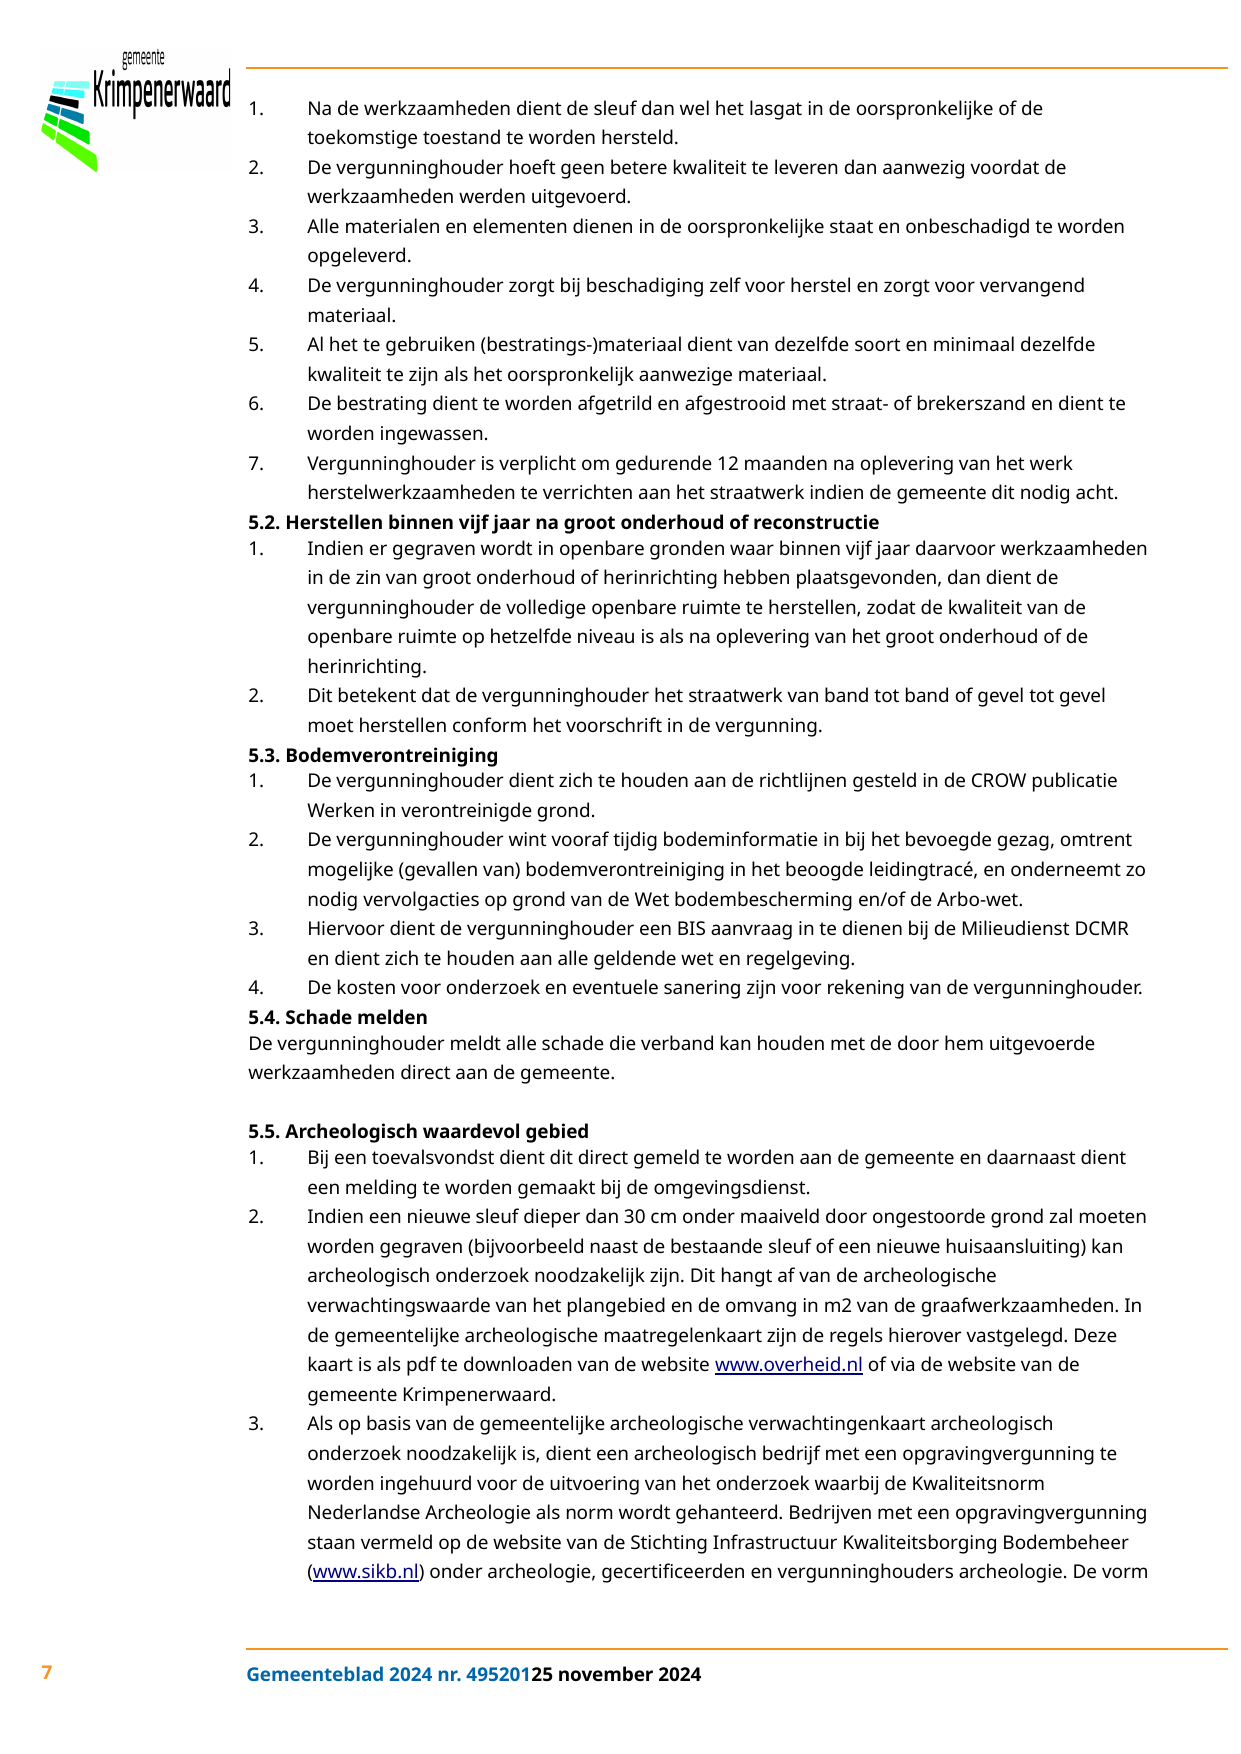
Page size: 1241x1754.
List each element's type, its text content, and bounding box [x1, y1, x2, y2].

text De vergunninghouder meldt alle schade die verband kan houden met de door hem uitgevoerde werkzaamheden direct aan de gemeente. [248, 1030, 1152, 1085]
list Al het te gebruiken (bestratings-)materiaal dient van dezelfde soort en minimaal dezelfde kwaliteit te zijn als het oorspronkelijk aanwezige materiaal. [248, 331, 1152, 387]
list Indien er gegraven wordt in openbare gronden waar binnen vijf jaar daarvoor werkzaamheden in de zin van groot onderhoud of herinrichting hebben plaatsgevonden, dan dient de vergunninghouder de volledige openbare ruimte te herstellen, zodat de kwaliteit van de openbare ruimte op hetzelfde niveau is als na oplevering van het groot onderhoud of de herinrichting. [248, 535, 1152, 679]
list De vergunninghouder dient zich te houden aan de richtlijnen gesteld in de CROW publicatie Werken in verontreinigde grond. [248, 767, 1152, 823]
text 5.5. Archeologisch waardevol gebied [248, 1119, 1152, 1144]
list Hiervoor dient de vergunninghouder een BIS aanvraag in te dienen bij de Milieudienst DCMR en dient zich te houden aan alle geldende wet en regelgeving. [248, 915, 1152, 971]
list De vergunninghouder wint vooraf tijdig bodeminformatie in bij het bevoegde gezag, omtrent mogelijke (gevallen van) bodemverontreiniging in het beoogde leidingtracé, en onderneemt zo nodig vervolgacties op grond van de Wet bodembescherming en/of de Arbo-wet. [248, 827, 1152, 912]
list Dit betekent dat de vergunninghouder het straatwerk van band tot band of gevel tot gevel moet herstellen conform het voorschrift in de vergunning. [248, 683, 1152, 738]
list Als op basis van de gemeentelijke archeologische verwachtingenkaart archeologisch onderzoek noodzakelijk is, dient een archeologisch bedrijf met een opgravingvergunning te worden ingehuurd voor de uitvoering van het onderzoek waarbij de Kwaliteitsnorm Nederlandse Archeologie als norm wordt gehanteerd. Bedrijven met een opgravingvergunning staan vermeld op de website van de Stichting Infrastructuur Kwaliteitsborging Bodembeheer (www.sikb.nl) onder archeologie, gecertificeerden en vergunninghouders archeologie. De vorm [248, 1411, 1152, 1584]
list Vergunninghouder is verplicht om gedurende 12 maanden na oplevering van het werk herstelwerkzaamheden te verrichten aan het straatwerk indien de gemeente dit nodig acht. [248, 450, 1152, 505]
text 5.3. Bodemverontreiniging [248, 742, 1152, 767]
list Bij een toevalsvondst dient dit direct gemeld te worden aan de gemeente en daarnaast dient een melding te worden gemaakt bij de omgevingsdienst. [248, 1144, 1152, 1200]
picture [41, 47, 231, 172]
list De kosten voor onderzoek en eventuele sanering zijn voor rekening van de vergunninghouder. [248, 974, 1152, 1000]
list De vergunninghouder hoeft geen betere kwaliteit te leveren dan aanwezig voordat de werkzaamheden werden uitgevoerd. [248, 154, 1152, 209]
list De vergunninghouder zorgt bij beschadiging zelf voor herstel en zorgt voor vervangend materiaal. [248, 272, 1152, 328]
text 5.2. Herstellen binnen vijf jaar na groot onderhoud of reconstructie [248, 509, 1152, 535]
list De bestrating dient te worden afgetrild en afgestrooid met straat- of brekerszand en dient te worden ingewassen. [248, 391, 1152, 446]
list Alle materialen en elementen dienen in de oorspronkelijke staat en onbeschadigd te worden opgeleverd. [248, 213, 1152, 268]
text 5.4. Schade melden [248, 1004, 1152, 1030]
list Na de werkzaamheden dient de sleuf dan wel het lasgat in de oorspronkelijke of de toekomstige toestand te worden hersteld. [248, 95, 1152, 150]
list Indien een nieuwe sleuf dieper dan 30 cm onder maaiveld door ongestoorde grond zal moeten worden gegraven (bijvoorbeeld naast de bestaande sleuf of een nieuwe huisaansluiting) kan archeologisch onderzoek noodzakelijk zijn. Dit hangt af van de archeologische verwachtingswaarde van het plangebied en de omvang in m2 van de graafwerkzaamheden. In de gemeentelijke archeologische maatregelenkaart zijn de regels hierover vastgelegd. Deze kaart is als pdf te downloaden van de website www.overheid.nl of via de website van de gemeente Krimpenerwaard. [248, 1203, 1152, 1407]
